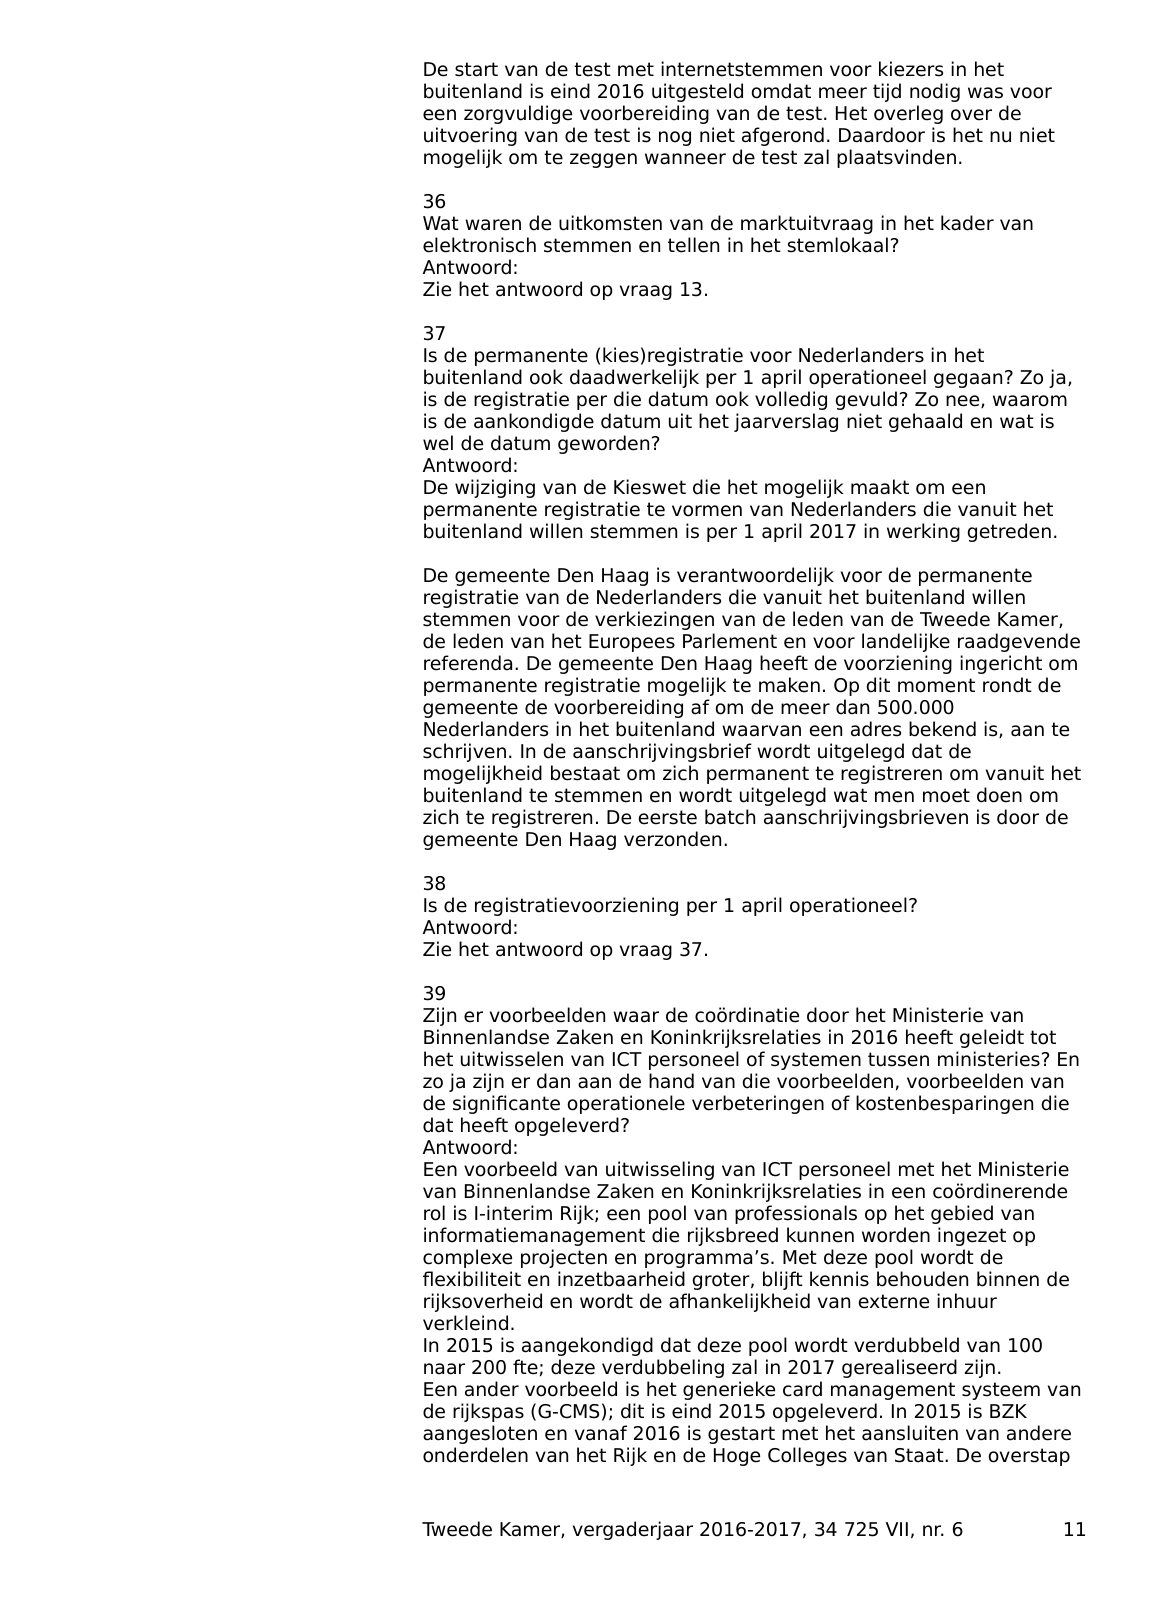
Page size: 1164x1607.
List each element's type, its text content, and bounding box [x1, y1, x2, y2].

text Antwoord: [422, 257, 1087, 279]
text Is de registratievoorziening per 1 april operationeel? [422, 895, 1087, 917]
text De start van de test met internetstemmen voor kiezers in het buitenland is eind 2016 uitgesteld omdat meer tijd nodig was voor een zorgvuldige voorbereiding van de test. Het overleg over de uitvoering van de test is nog niet afgerond. Daardoor is het nu niet mogelijk om te zeggen wanneer de test zal plaatsvinden. [422, 59, 1087, 169]
text Antwoord: [422, 917, 1087, 939]
text Antwoord: [422, 455, 1087, 477]
text Zie het antwoord op vraag 13. [422, 279, 1087, 301]
text Een voorbeeld van uitwisseling van ICT personeel met het Ministerie van Binnenlandse Zaken en Koninkrijksrelaties in een coördinerende rol is I-interim Rijk; een pool van professionals op het gebied van informatiemanagement die rijksbreed kunnen worden ingezet op complexe projecten en programma’s. Met deze pool wordt de flexibiliteit en inzetbaarheid groter, blijft kennis behouden binnen de rijksoverheid en wordt de afhankelijkheid van externe inhuur verkleind. [422, 1159, 1087, 1335]
text De gemeente Den Haag is verantwoordelijk voor de permanente registratie van de Nederlanders die vanuit het buitenland willen stemmen voor de verkiezingen van de leden van de Tweede Kamer, de leden van het Europees Parlement en voor landelijke raadgevende referenda. De gemeente Den Haag heeft de voorziening ingericht om permanente registratie mogelijk te maken. Op dit moment rondt de gemeente de voorbereiding af om de meer dan 500.000 Nederlanders in het buitenland waarvan een adres bekend is, aan te schrijven. In de aanschrijvingsbrief wordt uitgelegd dat de mogelijkheid bestaat om zich permanent te registreren om vanuit het buitenland te stemmen en wordt uitgelegd wat men moet doen om zich te registreren. De eerste batch aanschrijvingsbrieven is door de gemeente Den Haag verzonden. [422, 565, 1087, 851]
text Zijn er voorbeelden waar de coördinatie door het Ministerie van Binnenlandse Zaken en Koninkrijksrelaties in 2016 heeft geleidt tot het uitwisselen van ICT personeel of systemen tussen ministeries? En zo ja zijn er dan aan de hand van die voorbeelden, voorbeelden van de significante operationele verbeteringen of kostenbesparingen die dat heeft opgeleverd? [422, 1005, 1087, 1137]
text Wat waren de uitkomsten van de marktuitvraag in het kader van elektronisch stemmen en tellen in het stemlokaal? [422, 213, 1087, 257]
text Zie het antwoord op vraag 37. [422, 939, 1087, 961]
text 36 [422, 191, 1087, 213]
text 39 [422, 983, 1087, 1005]
text Een ander voorbeeld is het generieke card management systeem van de rijkspas (G-CMS); dit is eind 2015 opgeleverd. In 2015 is BZK aangesloten en vanaf 2016 is gestart met het aansluiten van andere onderdelen van het Rijk en de Hoge Colleges van Staat. De overstap [422, 1379, 1087, 1467]
text Antwoord: [422, 1137, 1087, 1159]
text 38 [422, 873, 1087, 895]
text 37 [422, 323, 1087, 345]
text Is de permanente (kies)registratie voor Nederlanders in het buitenland ook daadwerkelijk per 1 april operationeel gegaan? Zo ja, is de registratie per die datum ook volledig gevuld? Zo nee, waarom is de aankondigde datum uit het jaarverslag niet gehaald en wat is wel de datum geworden? [422, 345, 1087, 455]
text In 2015 is aangekondigd dat deze pool wordt verdubbeld van 100 naar 200 fte; deze verdubbeling zal in 2017 gerealiseerd zijn. [422, 1335, 1087, 1379]
text De wijziging van de Kieswet die het mogelijk maakt om een permanente registratie te vormen van Nederlanders die vanuit het buitenland willen stemmen is per 1 april 2017 in werking getreden. [422, 477, 1087, 543]
